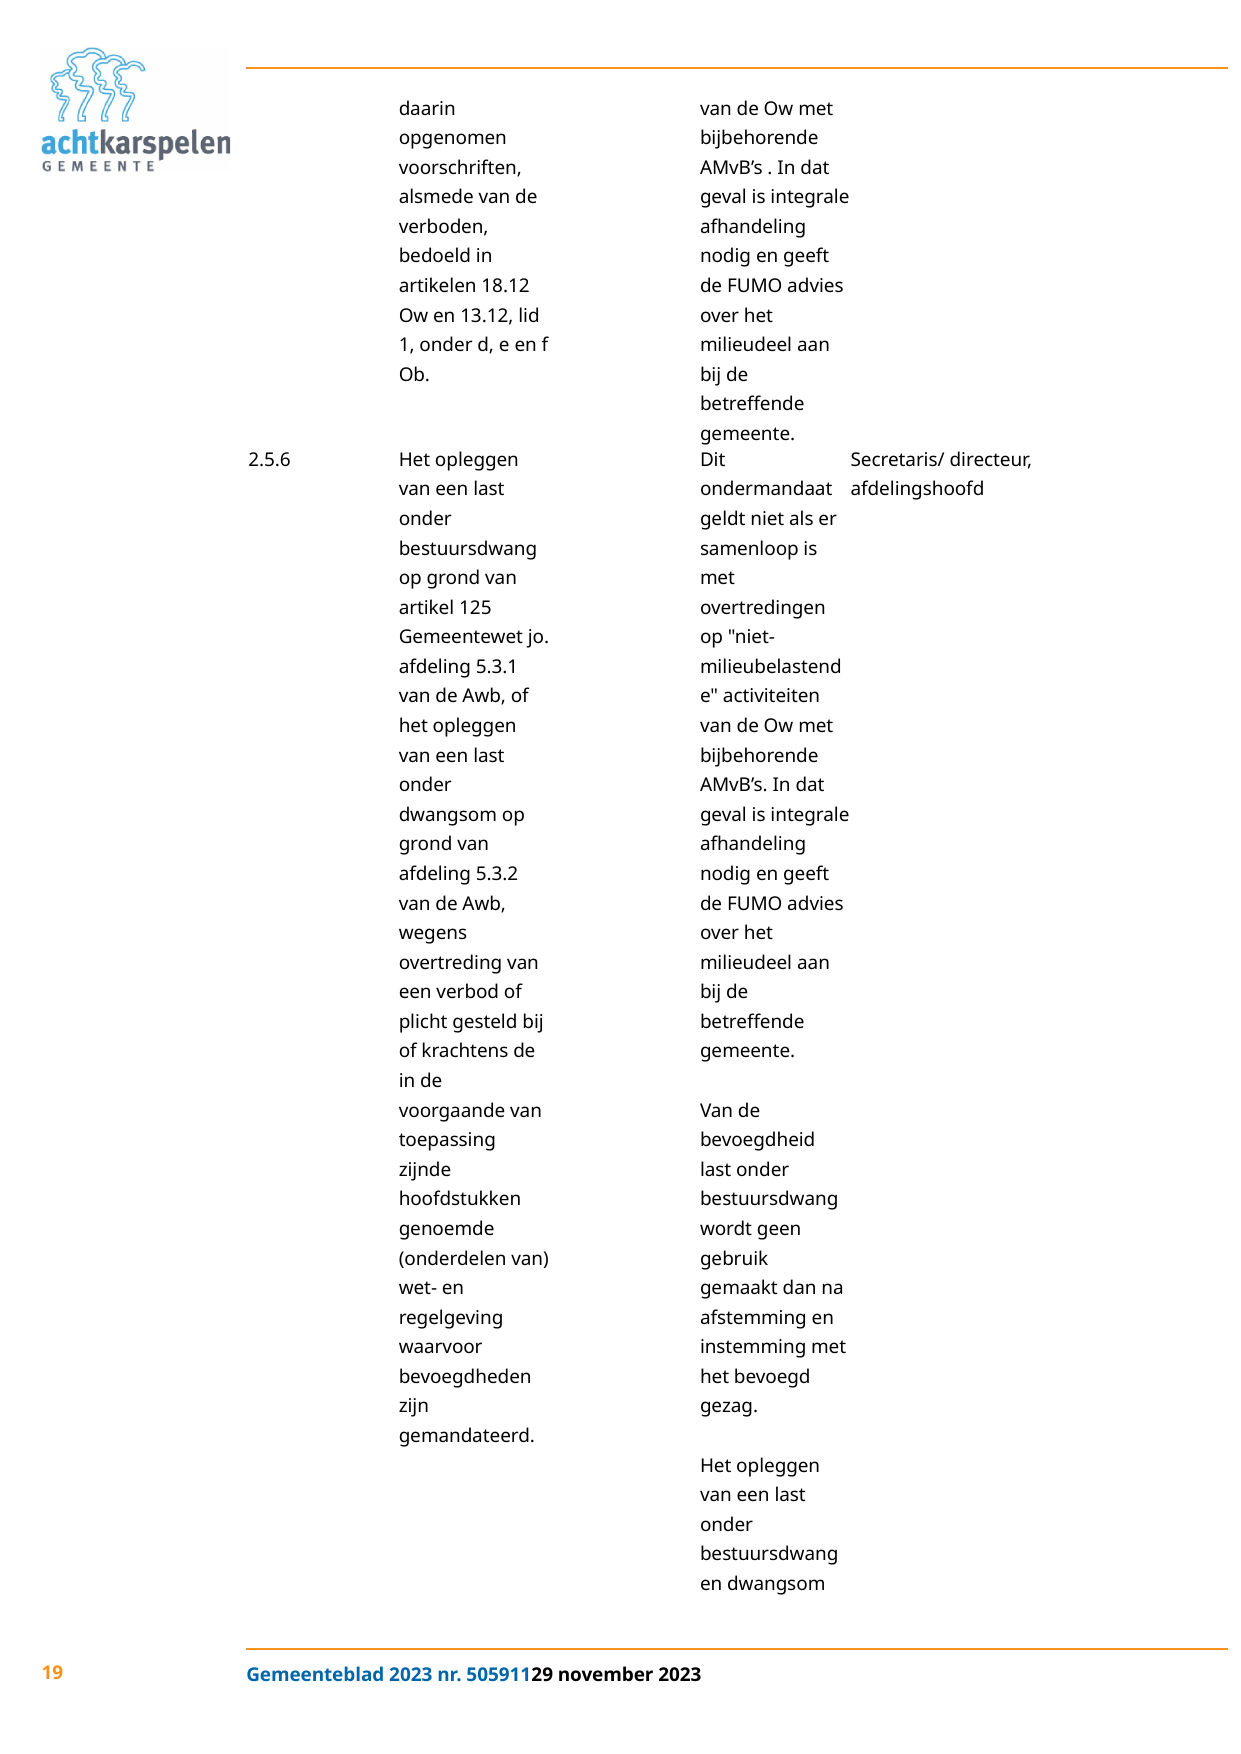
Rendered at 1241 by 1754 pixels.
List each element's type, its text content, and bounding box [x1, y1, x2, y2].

table_cell Dit ondermandaat geldt niet als er samenloop is met overtredingen op "niet-milieubelastende" activiteiten van de Ow met bijbehorende AMvB’s. In dat geval is integrale afhandeling nodig en geeft de FUMO advies over het milieudeel aan bij de betreffende gemeente. Van de bevoegdheid last onder bestuursdwang wordt geen gebruik gemaakt dan na afstemming en instemming met het bevoegd gezag. Het opleggen van een last onder bestuursdwang en dwangsom [700, 446, 850, 1596]
table_cell [850, 95, 1152, 446]
table_cell 2.5.6 [248, 446, 398, 1596]
table_cell van de Ow met bijbehorende AMvB’s . In dat geval is integrale afhandeling nodig en geeft de FUMO advies over het milieudeel aan bij de betreffende gemeente. [700, 95, 850, 446]
table_cell daarin opgenomen voorschriften, alsmede van de verboden, bedoeld in artikelen 18.12 Ow en 13.12, lid 1, onder d, e en f Ob. [399, 95, 549, 446]
table_cell [248, 95, 398, 446]
table_cell [549, 446, 700, 1596]
table_cell [549, 95, 700, 446]
picture [41, 47, 231, 172]
table_cell Secretaris/ directeur, afdelingshoofd [850, 446, 1152, 1596]
table_cell Het opleggen van een last onder bestuursdwang op grond van artikel 125 Gemeentewet jo. afdeling 5.3.1 van de Awb, of het opleggen van een last onder dwangsom op grond van afdeling 5.3.2 van de Awb, wegens overtreding van een verbod of plicht gesteld bij of krachtens de in de voorgaande van toepassing zijnde hoofdstukken genoemde (onderdelen van) wet- en regelgeving waarvoor bevoegdheden zijn gemandateerd. [399, 446, 549, 1596]
